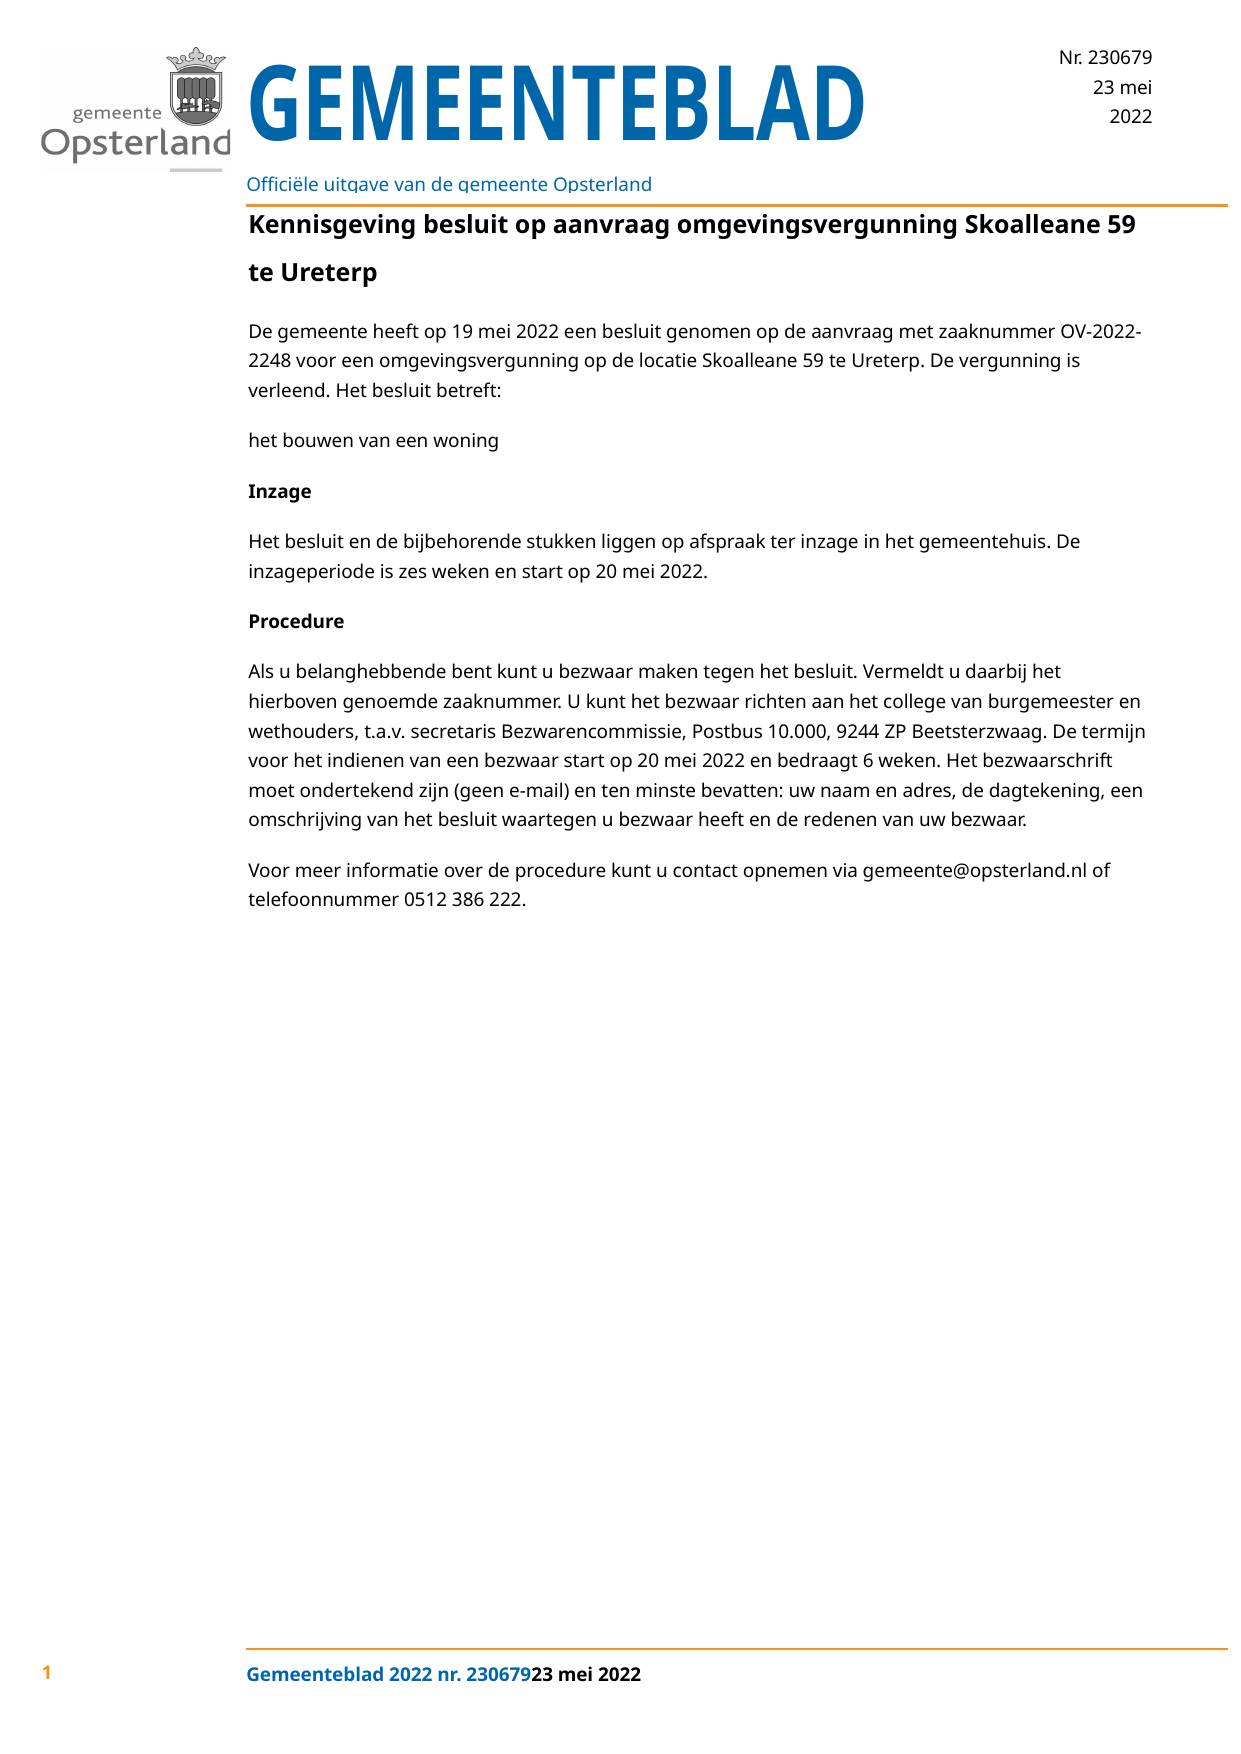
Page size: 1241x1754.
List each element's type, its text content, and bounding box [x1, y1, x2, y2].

text Het besluit en de bijbehorende stukken liggen op afspraak ter inzage in het gemeentehuis. De inzageperiode is zes weken en start op 20 mei 2022. [248, 528, 1152, 584]
text Als u belanghebbende bent kunt u bezwaar maken tegen het besluit. Vermeldt u daarbij het hierboven genoemde zaaknummer. U kunt het bezwaar richten aan het college van burgemeester en wethouders, t.a.v. secretaris Bezwarencommissie, Postbus 10.000, 9244 ZP Beetsterzwaag. De termijn voor het indienen van een bezwaar start op 20 mei 2022 en bedraagt 6 weken. Het bezwaarschrift moet ondertekend zijn (geen e-mail) en ten minste bevatten: uw naam en adres, de dagtekening, een omschrijving van het besluit waartegen u bezwaar heeft en de redenen van uw bezwaar. [248, 659, 1152, 832]
text het bouwen van een woning [248, 427, 1152, 453]
text Inzage [248, 478, 1152, 504]
text Voor meer informatie over de procedure kunt u contact opnemen via gemeente@opsterland.nl of telefoonnummer 0512 386 222. [248, 857, 1152, 912]
text De gemeente heeft op 19 mei 2022 een besluit genomen op de aanvraag met zaaknummer OV-2022-2248 voor een omgevingsvergunning op de locatie Skoalleane 59 te Ureterp. De vergunning is verleend. Het besluit betreft: [248, 318, 1152, 403]
text Procedure [248, 608, 1152, 634]
text Kennisgeving besluit op aanvraag omgevingsvergunning Skoalleane 59 te Ureterp [248, 207, 1152, 288]
picture [41, 47, 231, 172]
